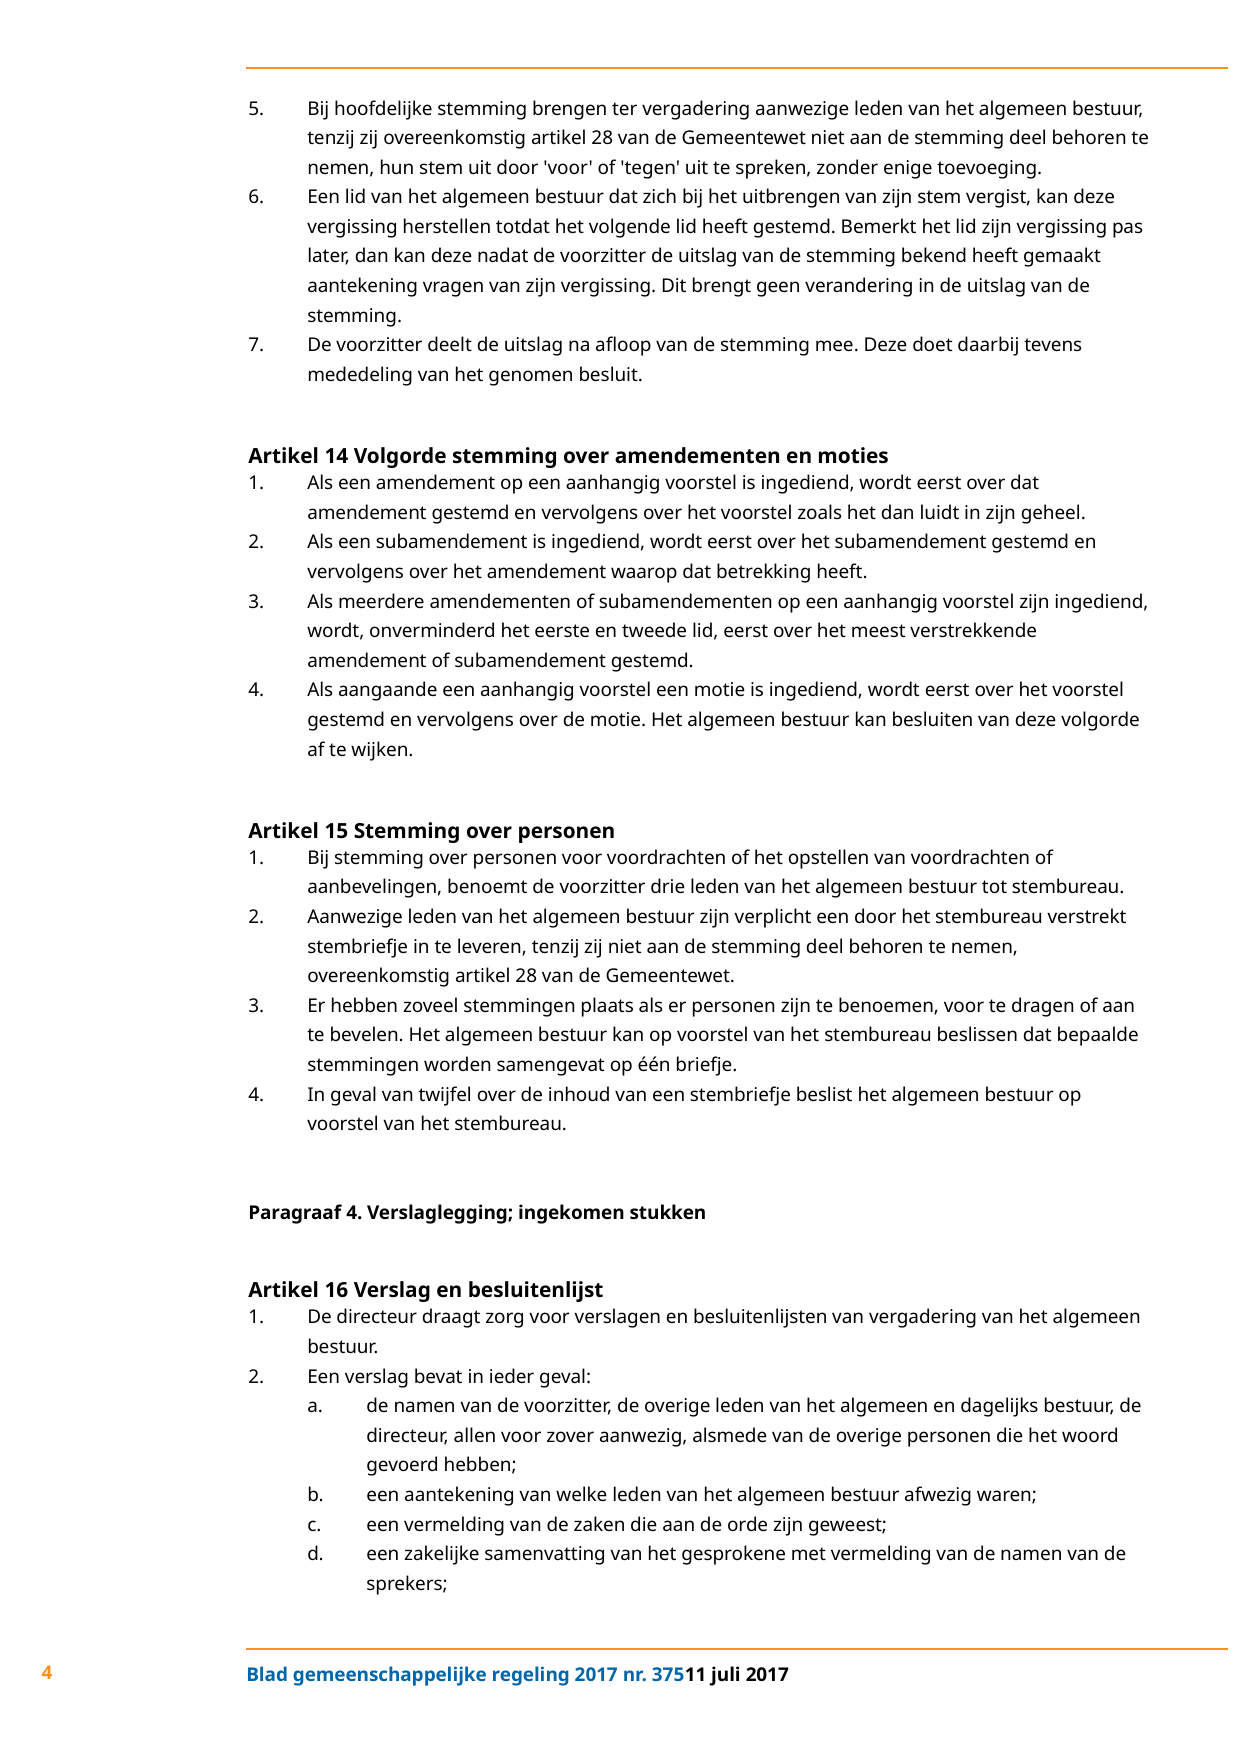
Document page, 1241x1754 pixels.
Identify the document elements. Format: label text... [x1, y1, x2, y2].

list een vermelding van de zaken die aan de orde zijn geweest; [307, 1511, 1152, 1537]
picture [41, 47, 231, 172]
text Artikel 14 Volgorde stemming over amendementen en moties [248, 441, 1152, 469]
text Artikel 15 Stemming over personen [248, 816, 1152, 844]
list een zakelijke samenvatting van het gesprokene met vermelding van de namen van de sprekers; [307, 1540, 1152, 1596]
list Een lid van het algemeen bestuur dat zich bij het uitbrengen van zijn stem vergist, kan deze vergissing herstellen totdat het volgende lid heeft gestemd. Bemerkt het lid zijn vergissing pas later, dan kan deze nadat de voorzitter de uitslag van de stemming bekend heeft gemaakt aantekening vragen van zijn vergissing. Dit brengt geen verandering in de uitslag van de stemming. [248, 183, 1152, 328]
list In geval van twijfel over de inhoud van een stembriefje beslist het algemeen bestuur op voorstel van het stembureau. [248, 1081, 1152, 1136]
list Aanwezige leden van het algemeen bestuur zijn verplicht een door het stembureau verstrekt stembriefje in te leveren, tenzij zij niet aan de stemming deel behoren te nemen, overeenkomstig artikel 28 van de Gemeentewet. [248, 903, 1152, 988]
list Als een amendement op een aanhangig voorstel is ingediend, wordt eerst over dat amendement gestemd en vervolgens over het voorstel zoals het dan luidt in zijn geheel. [248, 469, 1152, 525]
list een aantekening van welke leden van het algemeen bestuur afwezig waren; [307, 1481, 1152, 1507]
text Paragraaf 4. Verslaglegging; ingekomen stukken [248, 1199, 1152, 1225]
list de namen van de voorzitter, de overige leden van het algemeen en dagelijks bestuur, de directeur, allen voor zover aanwezig, alsmede van de overige personen die het woord gevoerd hebben; [307, 1392, 1152, 1477]
list Als een subamendement is ingediend, wordt eerst over het subamendement gestemd en vervolgens over het amendement waarop dat betrekking heeft. [248, 529, 1152, 584]
list Een verslag bevat in ieder geval: [248, 1363, 1152, 1389]
list Als aangaande een aanhangig voorstel een motie is ingediend, wordt eerst over het voorstel gestemd en vervolgens over de motie. Het algemeen bestuur kan besluiten van deze volgorde af te wijken. [248, 677, 1152, 761]
list Bij stemming over personen voor voordrachten of het opstellen van voordrachten of aanbevelingen, benoemt de voorzitter drie leden van het algemeen bestuur tot stembureau. [248, 844, 1152, 899]
list Er hebben zoveel stemmingen plaats als er personen zijn te benoemen, voor te dragen of aan te bevelen. Het algemeen bestuur kan op voorstel van het stembureau beslissen dat bepaalde stemmingen worden samengevat op één briefje. [248, 992, 1152, 1077]
list Als meerdere amendementen of subamendementen op een aanhangig voorstel zijn ingediend, wordt, onverminderd het eerste en tweede lid, eerst over het meest verstrekkende amendement of subamendement gestemd. [248, 588, 1152, 673]
list De voorzitter deelt de uitslag na afloop van de stemming mee. Deze doet daarbij tevens mededeling van het genomen besluit. [248, 331, 1152, 387]
list De directeur draagt zorg voor verslagen en besluitenlijsten van vergadering van het algemeen bestuur. [248, 1304, 1152, 1359]
text Artikel 16 Verslag en besluitenlijst [248, 1275, 1152, 1304]
list Bij hoofdelijke stemming brengen ter vergadering aanwezige leden van het algemeen bestuur, tenzij zij overeenkomstig artikel 28 van de Gemeentewet niet aan de stemming deel behoren te nemen, hun stem uit door 'voor' of 'tegen' uit te spreken, zonder enige toevoeging. [248, 95, 1152, 180]
